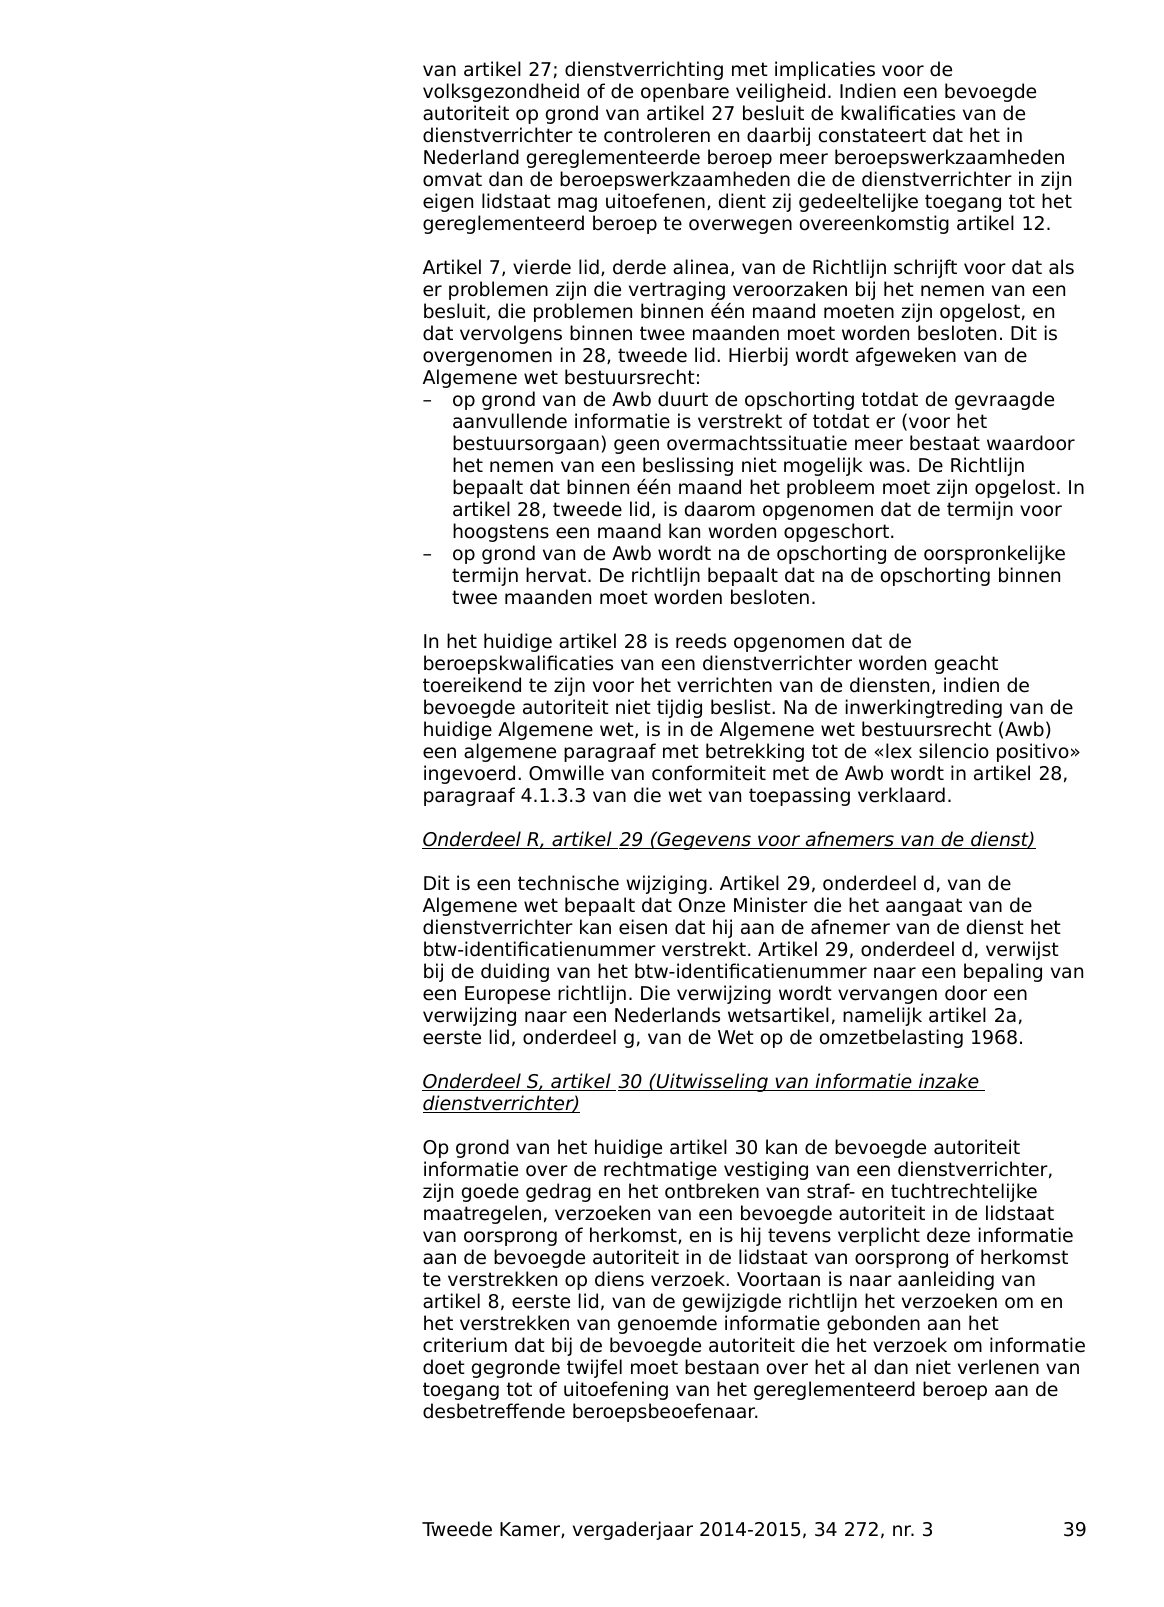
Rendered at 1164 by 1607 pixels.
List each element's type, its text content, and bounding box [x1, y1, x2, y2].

text – op grond van de Awb duurt de opschorting totdat de gevraagde aanvullende informatie is verstrekt of totdat er (voor het bestuursorgaan) geen overmachtssituatie meer bestaat waardoor het nemen van een beslissing niet mogelijk was. De Richtlijn bepaalt dat binnen één maand het probleem moet zijn opgelost. In artikel 28, tweede lid, is daarom opgenomen dat de termijn voor hoogstens een maand kan worden opgeschort. [422, 389, 1087, 543]
text Artikel 7, vierde lid, derde alinea, van de Richtlijn schrijft voor dat als er problemen zijn die vertraging veroorzaken bij het nemen van een besluit, die problemen binnen één maand moeten zijn opgelost, en dat vervolgens binnen twee maanden moet worden besloten. Dit is overgenomen in 28, tweede lid. Hierbij wordt afgeweken van de Algemene wet bestuursrecht: [422, 257, 1087, 389]
text In het huidige artikel 28 is reeds opgenomen dat de beroepskwalificaties van een dienstverrichter worden geacht toereikend te zijn voor het verrichten van de diensten, indien de bevoegde autoriteit niet tijdig beslist. Na de inwerkingtreding van de huidige Algemene wet, is in de Algemene wet bestuursrecht (Awb) een algemene paragraaf met betrekking tot de «lex silencio positivo» ingevoerd. Omwille van conformiteit met de Awb wordt in artikel 28, paragraaf 4.1.3.3 van die wet van toepassing verklaard. [422, 631, 1087, 807]
text – op grond van de Awb wordt na de opschorting de oorspronkelijke termijn hervat. De richtlijn bepaalt dat na de opschorting binnen twee maanden moet worden besloten. [422, 543, 1087, 609]
text Op grond van het huidige artikel 30 kan de bevoegde autoriteit informatie over de rechtmatige vestiging van een dienstverrichter, zijn goede gedrag en het ontbreken van straf- en tuchtrechtelijke maatregelen, verzoeken van een bevoegde autoriteit in de lidstaat van oorsprong of herkomst, en is hij tevens verplicht deze informatie aan de bevoegde autoriteit in de lidstaat van oorsprong of herkomst te verstrekken op diens verzoek. Voortaan is naar aanleiding van artikel 8, eerste lid, van de gewijzigde richtlijn het verzoeken om en het verstrekken van genoemde informatie gebonden aan het criterium dat bij de bevoegde autoriteit die het verzoek om informatie doet gegronde twijfel moet bestaan over het al dan niet verlenen van toegang tot of uitoefening van het gereglementeerd beroep aan de desbetreffende beroepsbeoefenaar. [422, 1137, 1087, 1423]
subtitle Onderdeel S, artikel 30 (Uitwisseling van informatie inzake dienstverrichter) [422, 1071, 1087, 1115]
subtitle Onderdeel R, artikel 29 (Gegevens voor afnemers van de dienst) [422, 829, 1087, 851]
text Dit is een technische wijziging. Artikel 29, onderdeel d, van de Algemene wet bepaalt dat Onze Minister die het aangaat van de dienstverrichter kan eisen dat hij aan de afnemer van de dienst het btw-identificatienummer verstrekt. Artikel 29, onderdeel d, verwijst bij de duiding van het btw-identificatienummer naar een bepaling van een Europese richtlijn. Die verwijzing wordt vervangen door een verwijzing naar een Nederlands wetsartikel, namelijk artikel 2a, eerste lid, onderdeel g, van de Wet op de omzetbelasting 1968. [422, 873, 1087, 1049]
text van artikel 27; dienstverrichting met implicaties voor de volksgezondheid of de openbare veiligheid. Indien een bevoegde autoriteit op grond van artikel 27 besluit de kwalificaties van de dienstverrichter te controleren en daarbij constateert dat het in Nederland gereglementeerde beroep meer beroepswerkzaamheden omvat dan de beroepswerkzaamheden die de dienstverrichter in zijn eigen lidstaat mag uitoefenen, dient zij gedeeltelijke toegang tot het gereglementeerd beroep te overwegen overeenkomstig artikel 12. [422, 59, 1087, 235]
